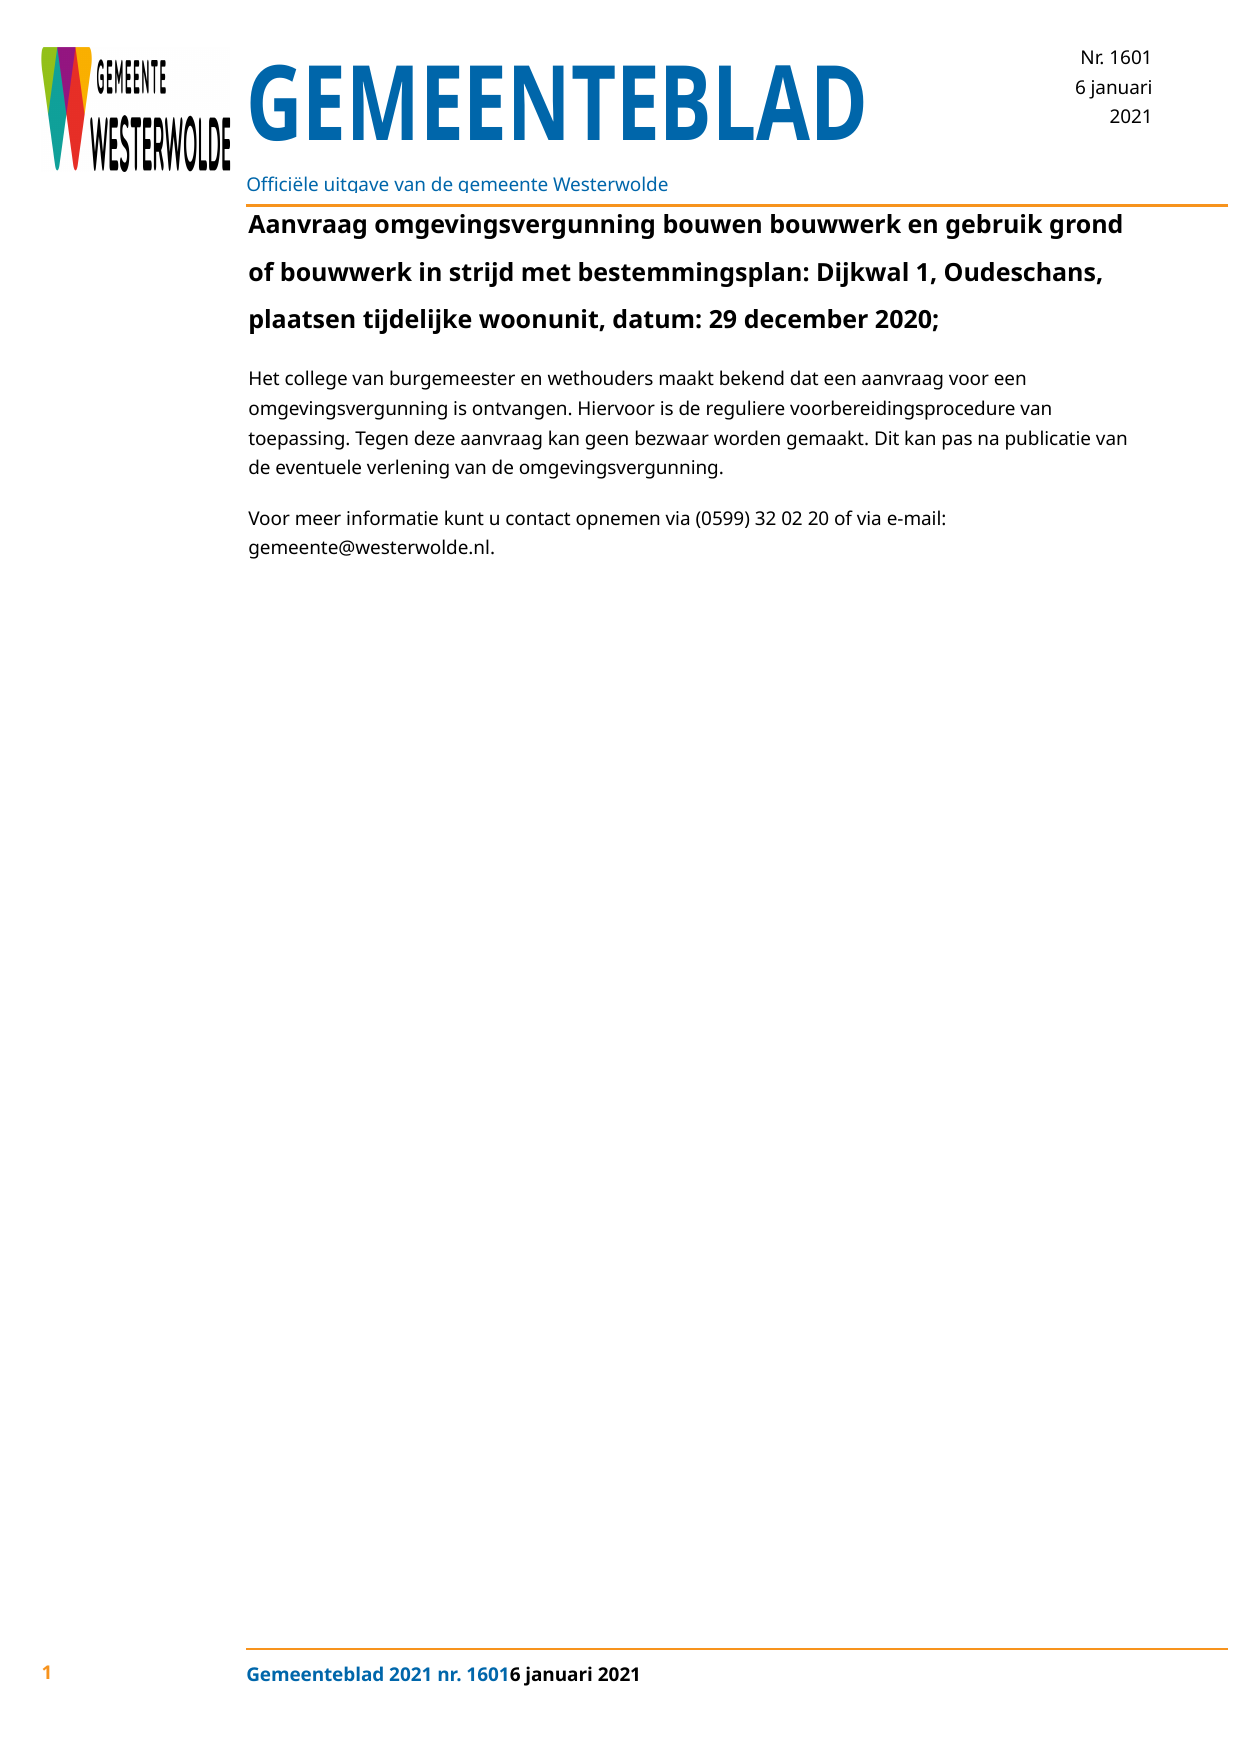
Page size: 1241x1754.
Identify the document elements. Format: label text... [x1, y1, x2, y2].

text Aanvraag omgevingsvergunning bouwen bouwwerk en gebruik grond of bouwwerk in strijd met bestemmingsplan: Dijkwal 1, Oudeschans, plaatsen tijdelijke woonunit, datum: 29 december 2020; [248, 207, 1152, 336]
picture [41, 47, 231, 172]
text Het college van burgemeester en wethouders maakt bekend dat een aanvraag voor een omgevingsvergunning is ontvangen. Hiervoor is de reguliere voorbereidingsprocedure van toepassing. Tegen deze aanvraag kan geen bezwaar worden gemaakt. Dit kan pas na publicatie van de eventuele verlening van de omgevingsvergunning. [248, 366, 1152, 480]
text Voor meer informatie kunt u contact opnemen via (0599) 32 02 20 of via e-mail: gemeente@westerwolde.nl. [248, 505, 1152, 560]
